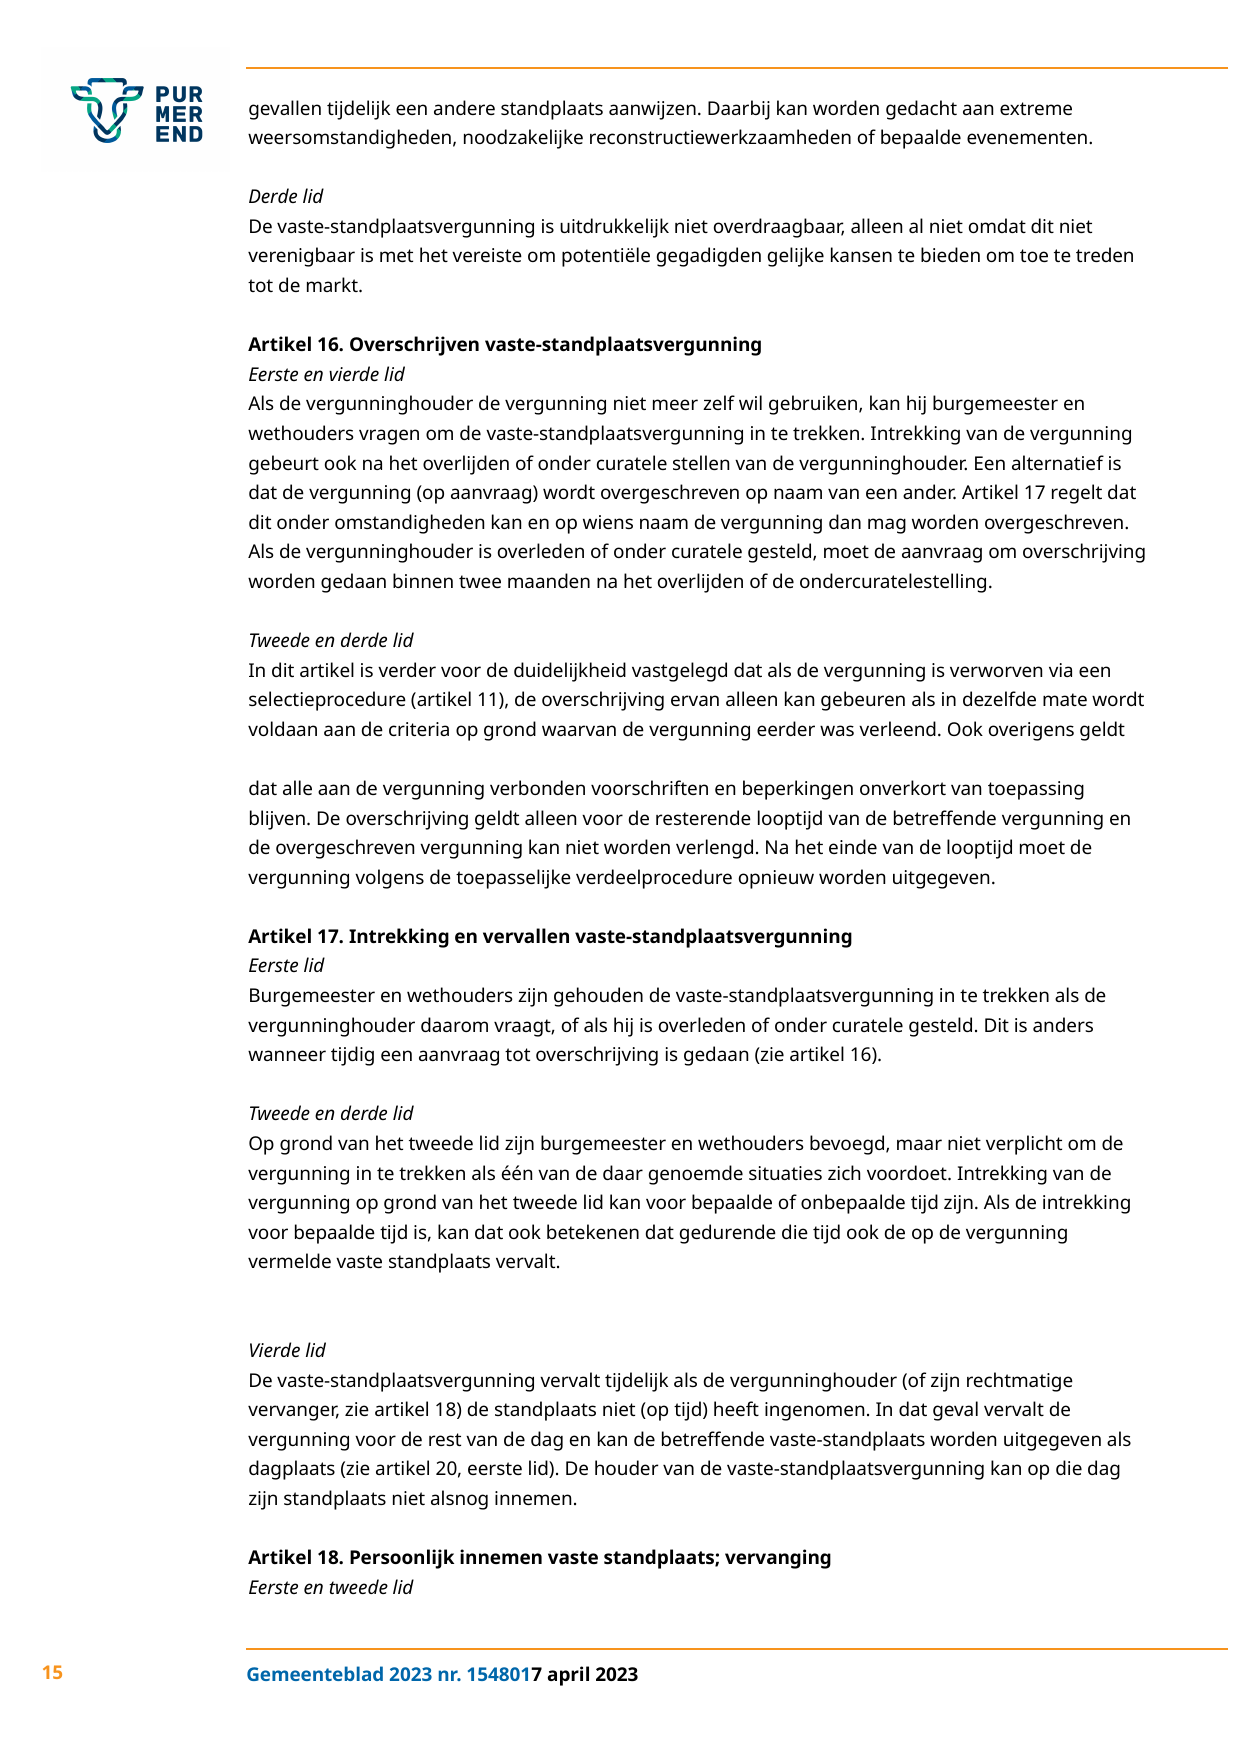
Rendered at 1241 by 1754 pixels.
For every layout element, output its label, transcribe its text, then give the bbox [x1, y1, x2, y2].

text dat alle aan de vergunning verbonden voorschriften en beperkingen onverkort van toepassing blijven. De overschrijving geldt alleen voor de resterende looptijd van de betreffende vergunning en de overgeschreven vergunning kan niet worden verlengd. Na het einde van de looptijd moet de vergunning volgens de toepasselijke verdeelprocedure opnieuw worden uitgegeven. [248, 775, 1152, 890]
text Eerste en tweede lid [248, 1574, 1152, 1600]
text De vaste-standplaatsvergunning vervalt tijdelijk als de vergunninghouder (of zijn rechtmatige vervanger, zie artikel 18) de standplaats niet (op tijd) heeft ingenomen. In dat geval vervalt de vergunning voor de rest van de dag en kan de betreffende vaste-standplaats worden uitgegeven als dagplaats (zie artikel 20, eerste lid). De houder van de vaste-standplaatsvergunning kan op die dag zijn standplaats niet alsnog innemen. [248, 1367, 1152, 1511]
text Derde lid [248, 183, 1152, 209]
text Vierde lid [248, 1337, 1152, 1363]
text Op grond van het tweede lid zijn burgemeester en wethouders bevoegd, maar niet verplicht om de vergunning in te trekken als één van de daar genoemde situaties zich voordoet. Intrekking van de vergunning op grond van het tweede lid kan voor bepaalde of onbepaalde tijd zijn. Als de intrekking voor bepaalde tijd is, kan dat ook betekenen dat gedurende die tijd ook de op de vergunning vermelde vaste standplaats vervalt. [248, 1130, 1152, 1274]
picture [41, 47, 231, 172]
text Eerste en vierde lid [248, 361, 1152, 387]
text De vaste-standplaatsvergunning is uitdrukkelijk niet overdraagbaar, alleen al niet omdat dit niet verenigbaar is met het vereiste om potentiële gegadigden gelijke kansen te bieden om toe te treden tot de markt. [248, 213, 1152, 298]
text gevallen tijdelijk een andere standplaats aanwijzen. Daarbij kan worden gedacht aan extreme weersomstandigheden, noodzakelijke reconstructiewerkzaamheden of bepaalde evenementen. [248, 95, 1152, 150]
text Artikel 18. Persoonlijk innemen vaste standplaats; vervanging [248, 1544, 1152, 1570]
text Burgemeester en wethouders zijn gehouden de vaste-standplaatsvergunning in te trekken als de vergunninghouder daarom vraagt, of als hij is overleden of onder curatele gesteld. Dit is anders wanneer tijdig een aanvraag tot overschrijving is gedaan (zie artikel 16). [248, 982, 1152, 1067]
text Artikel 17. Intrekking en vervallen vaste-standplaatsvergunning [248, 923, 1152, 949]
text In dit artikel is verder voor de duidelijkheid vastgelegd dat als de vergunning is verworven via een selectieprocedure (artikel 11), de overschrijving ervan alleen kan gebeuren als in dezelfde mate wordt voldaan aan de criteria op grond waarvan de vergunning eerder was verleend. Ook overigens geldt [248, 657, 1152, 742]
text Artikel 16. Overschrijven vaste-standplaatsvergunning [248, 331, 1152, 357]
text Als de vergunninghouder de vergunning niet meer zelf wil gebruiken, kan hij burgemeester en wethouders vragen om de vaste-standplaatsvergunning in te trekken. Intrekking van de vergunning gebeurt ook na het overlijden of onder curatele stellen van de vergunninghouder. Een alternatief is dat de vergunning (op aanvraag) wordt overgeschreven op naam van een ander. Artikel 17 regelt dat dit onder omstandigheden kan en op wiens naam de vergunning dan mag worden overgeschreven. Als de vergunninghouder is overleden of onder curatele gesteld, moet de aanvraag om overschrijving worden gedaan binnen twee maanden na het overlijden of de ondercuratelestelling. [248, 391, 1152, 594]
text Tweede en derde lid [248, 627, 1152, 653]
text Eerste lid [248, 953, 1152, 978]
text Tweede en derde lid [248, 1101, 1152, 1126]
